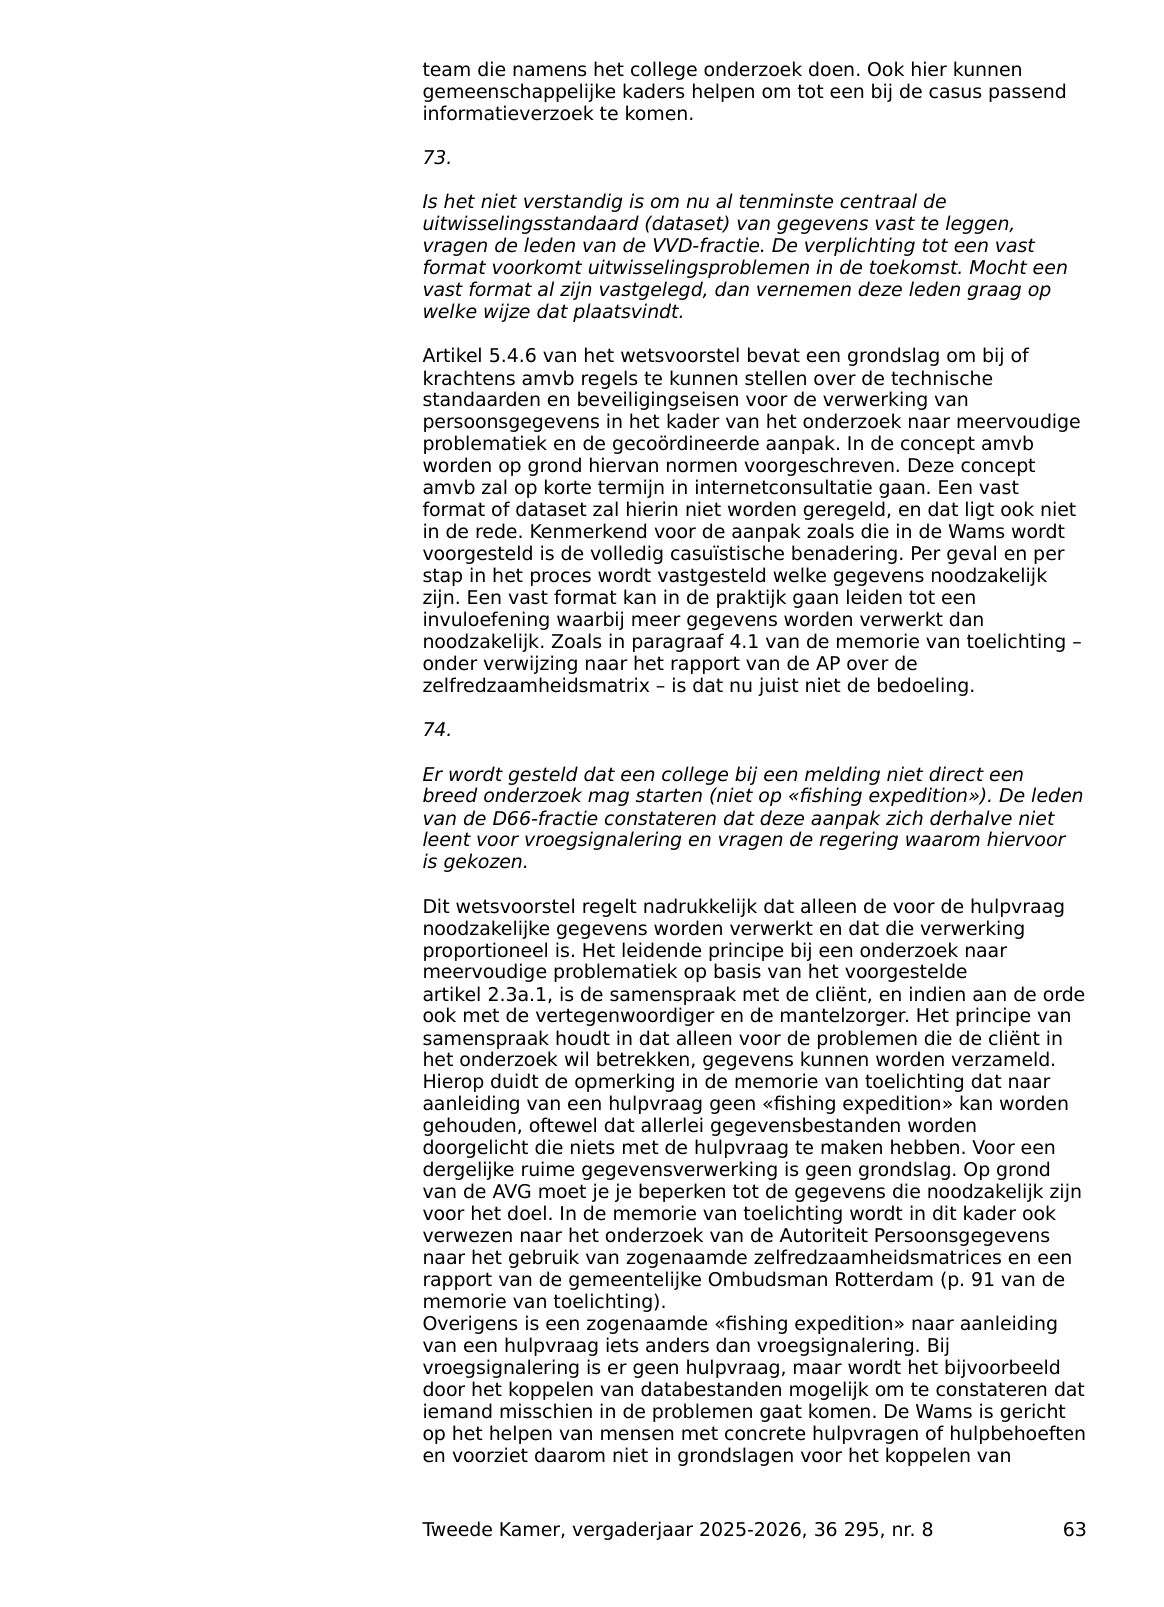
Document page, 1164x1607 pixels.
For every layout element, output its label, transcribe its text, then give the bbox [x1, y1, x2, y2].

text Artikel 5.4.6 van het wetsvoorstel bevat een grondslag om bij of krachtens amvb regels te kunnen stellen over de technische standaarden en beveiligingseisen voor de verwerking van persoonsgegevens in het kader van het onderzoek naar meervoudige problematiek en de gecoördineerde aanpak. In de concept amvb worden op grond hiervan normen voorgeschreven. Deze concept amvb zal op korte termijn in internetconsultatie gaan. Een vast format of dataset zal hierin niet worden geregeld, en dat ligt ook niet in de rede. Kenmerkend voor de aanpak zoals die in de Wams wordt voorgesteld is de volledig casuïstische benadering. Per geval en per stap in het proces wordt vastgesteld welke gegevens noodzakelijk zijn. Een vast format kan in de praktijk gaan leiden tot een invuloefening waarbij meer gegevens worden verwerkt dan noodzakelijk. Zoals in paragraaf 4.1 van de memorie van toelichting – onder verwijzing naar het rapport van de AP over de zelfredzaamheidsmatrix – is dat nu juist niet de bedoeling. [422, 345, 1087, 697]
text Overigens is een zogenaamde «fishing expedition» naar aanleiding van een hulpvraag iets anders dan vroegsignalering. Bij vroegsignalering is er geen hulpvraag, maar wordt het bijvoorbeeld door het koppelen van databestanden mogelijk om te constateren dat iemand misschien in de problemen gaat komen. De Wams is gericht op het helpen van mensen met concrete hulpvragen of hulpbehoeften en voorziet daarom niet in grondslagen voor het koppelen van [422, 1313, 1087, 1467]
text Dit wetsvoorstel regelt nadrukkelijk dat alleen de voor de hulpvraag noodzakelijke gegevens worden verwerkt en dat die verwerking proportioneel is. Het leidende principe bij een onderzoek naar meervoudige problematiek op basis van het voorgestelde artikel 2.3a.1, is de samenspraak met de cliënt, en indien aan de orde ook met de vertegenwoordiger en de mantelzorger. Het principe van samenspraak houdt in dat alleen voor de problemen die de cliënt in het onderzoek wil betrekken, gegevens kunnen worden verzameld. Hierop duidt de opmerking in de memorie van toelichting dat naar aanleiding van een hulpvraag geen «fishing expedition» kan worden gehouden, oftewel dat allerlei gegevensbestanden worden doorgelicht die niets met de hulpvraag te maken hebben. Voor een dergelijke ruime gegevensverwerking is geen grondslag. Op grond van de AVG moet je je beperken tot de gegevens die noodzakelijk zijn voor het doel. In de memorie van toelichting wordt in dit kader ook verwezen naar het onderzoek van de Autoriteit Persoonsgegevens naar het gebruik van zogenaamde zelfredzaamheidsmatrices en een rapport van de gemeentelijke Ombudsman Rotterdam (p. 91 van de memorie van toelichting). [422, 896, 1087, 1313]
subtitle 73. [422, 147, 1087, 169]
text Is het niet verstandig is om nu al tenminste centraal de uitwisselingsstandaard (dataset) van gegevens vast te leggen, vragen de leden van de VVD-fractie. De verplichting tot een vast format voorkomt uitwisselingsproblemen in de toekomst. Mocht een vast format al zijn vastgelegd, dan vernemen deze leden graag op welke wijze dat plaatsvindt. [422, 191, 1087, 323]
text team die namens het college onderzoek doen. Ook hier kunnen gemeenschappelijke kaders helpen om tot een bij de casus passend informatieverzoek te komen. [422, 59, 1087, 125]
text Er wordt gesteld dat een college bij een melding niet direct een breed onderzoek mag starten (niet op «fishing expedition»). De leden van de D66-fractie constateren dat deze aanpak zich derhalve niet leent voor vroegsignalering en vragen de regering waarom hiervoor is gekozen. [422, 763, 1087, 873]
subtitle 74. [422, 719, 1087, 741]
